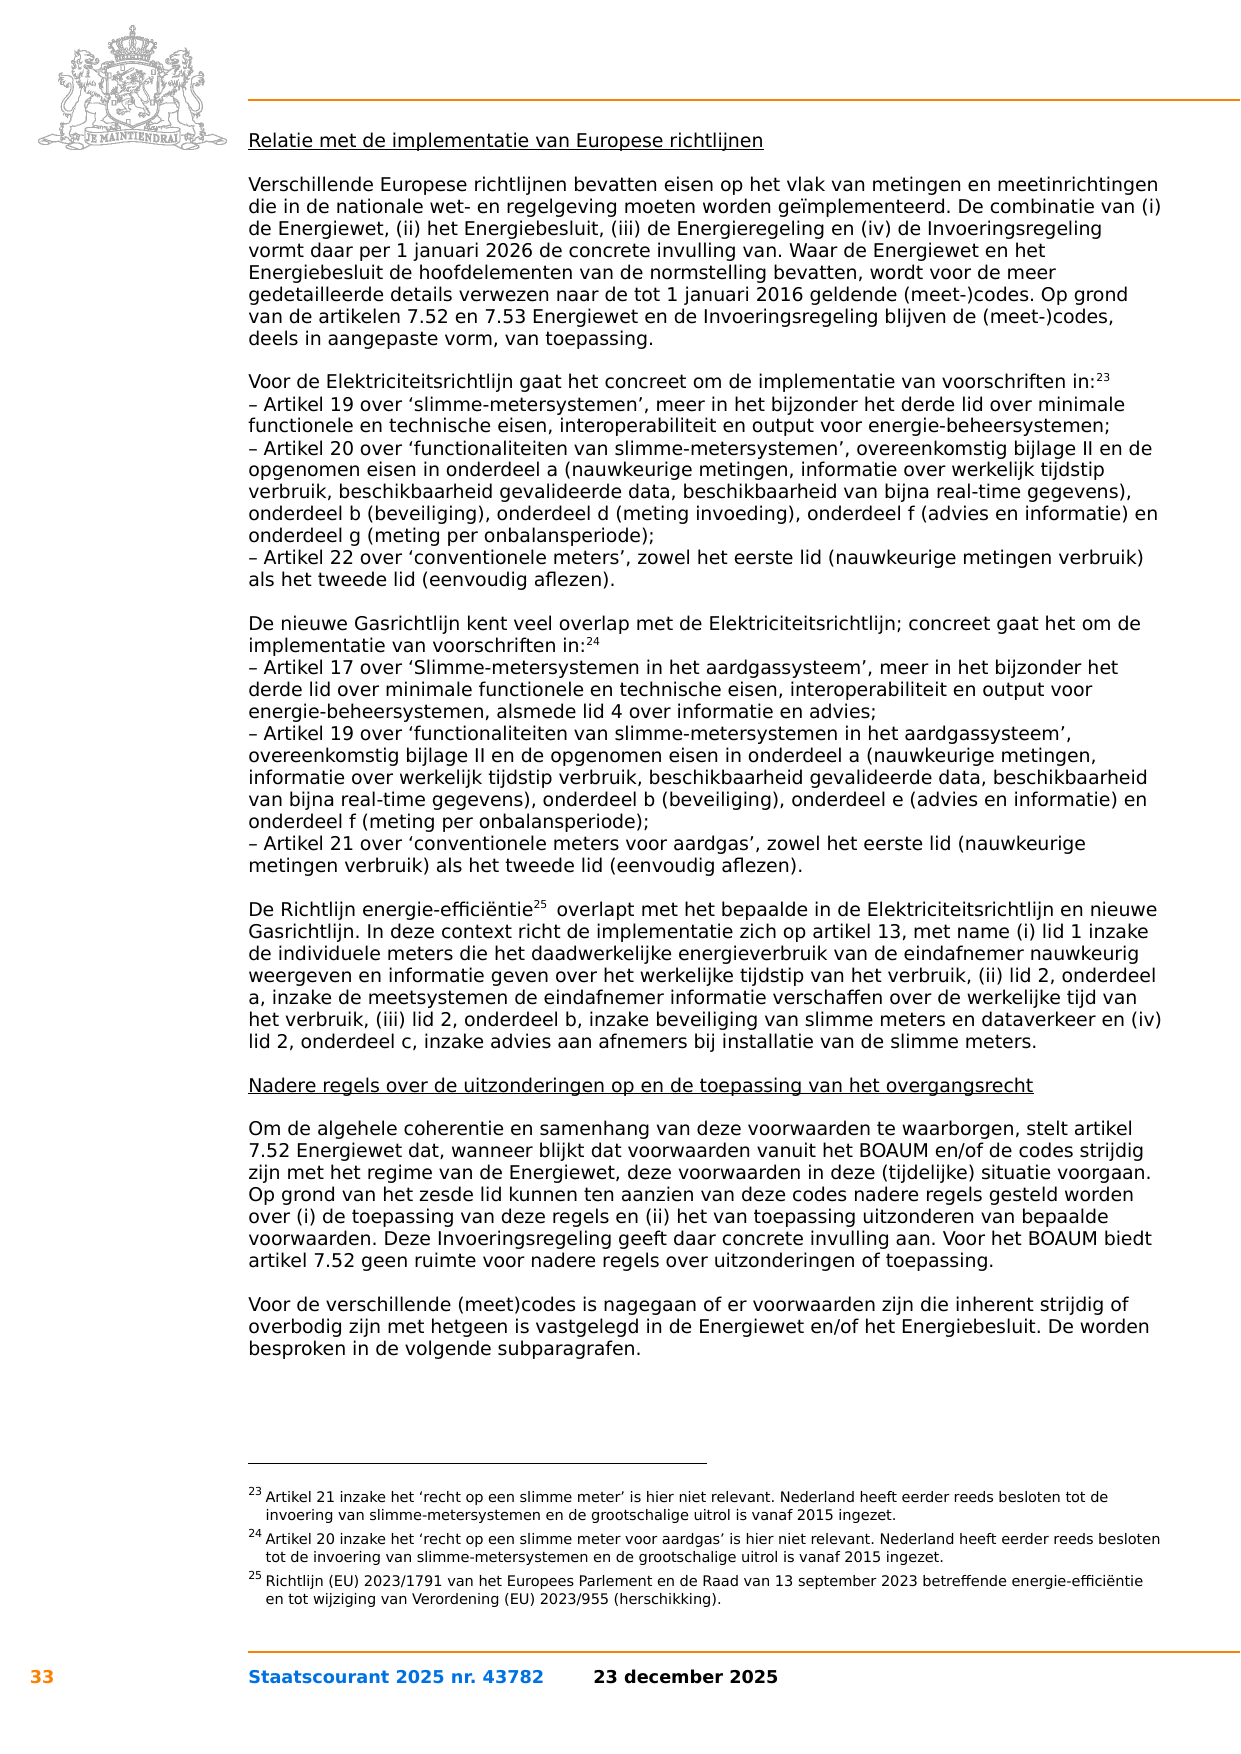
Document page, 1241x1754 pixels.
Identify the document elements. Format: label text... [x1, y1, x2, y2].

text Om de algehele coherentie en samenhang van deze voorwaarden te waarborgen, stelt artikel 7.52 Energiewet dat, wanneer blijkt dat voorwaarden vanuit het BOAUM en/of de codes strijdig zijn met het regime van de Energiewet, deze voorwaarden in deze (tijdelijke) situatie voorgaan. Op grond van het zesde lid kunnen ten aanzien van deze codes nadere regels gesteld worden over (i) de toepassing van deze regels en (ii) het van toepassing uitzonderen van bepaalde voorwaarden. Deze Invoeringsregeling geeft daar concrete invulling aan. Voor het BOAUM biedt artikel 7.52 geen ruimte voor nadere regels over uitzonderingen of toepassing. [248, 1118, 1163, 1272]
text De Richtlijn energie-efficiëntie overlapt met het bepaalde in de Elektriciteitsrichtlijn en nieuwe Gasrichtlijn. In deze context richt de implementatie zich op artikel 13, met name (i) lid 1 inzake de individuele meters die het daadwerkelijke energieverbruik van de eindafnemer nauwkeurig weergeven en informatie geven over het werkelijke tijdstip van het verbruik, (ii) lid 2, onderdeel a, inzake de meetsystemen de eindafnemer informatie verschaffen over de werkelijke tijd van het verbruik, (iii) lid 2, onderdeel b, inzake beveiliging van slimme meters en dataverkeer en (iv) lid 2, onderdeel c, inzake advies aan afnemers bij installatie van de slimme meters. [248, 899, 1163, 1053]
text Voor de verschillende (meet)codes is nagegaan of er voorwaarden zijn die inherent strijdig of overbodig zijn met hetgeen is vastgelegd in de Energiewet en/of het Energiebesluit. De worden besproken in de volgende subparagrafen. [248, 1294, 1163, 1360]
text – Artikel 17 over ‘Slimme-metersystemen in het aardgassysteem’, meer in het bijzonder het derde lid over minimale functionele en technische eisen, interoperabiliteit en output voor energie-beheersystemen, alsmede lid 4 over informatie en advies; [248, 657, 1163, 723]
text Artikel 20 inzake het ‘recht op een slimme meter voor aardgas’ is hier niet relevant. Nederland heeft eerder reeds besloten tot de invoering van slimme-metersystemen en de grootschalige uitrol is vanaf 2015 ingezet. [248, 1527, 1163, 1566]
text – Artikel 19 over ‘slimme-metersystemen’, meer in het bijzonder het derde lid over minimale functionele en technische eisen, interoperabiliteit en output voor energie-beheersystemen; [248, 393, 1163, 437]
subtitle Nadere regels over de uitzonderingen op en de toepassing van het overgangsrecht [248, 1074, 1163, 1096]
text Voor de Elektriciteitsrichtlijn gaat het concreet om de implementatie van voorschriften in: [248, 371, 1163, 393]
text Verschillende Europese richtlijnen bevatten eisen op het vlak van metingen en meetinrichtingen die in de nationale wet- en regelgeving moeten worden geïmplementeerd. De combinatie van (i) de Energiewet, (ii) het Energiebesluit, (iii) de Energieregeling en (iv) de Invoeringsregeling vormt daar per 1 januari 2026 de concrete invulling van. Waar de Energiewet en het Energiebesluit de hoofdelementen van de normstelling bevatten, wordt voor de meer gedetailleerde details verwezen naar de tot 1 januari 2016 geldende (meet-)codes. Op grond van de artikelen 7.52 en 7.53 Energiewet en de Invoeringsregeling blijven de (meet-)codes, deels in aangepaste vorm, van toepassing. [248, 174, 1163, 349]
text – Artikel 22 over ‘conventionele meters’, zowel het eerste lid (nauwkeurige metingen verbruik) als het tweede lid (eenvoudig aflezen). [248, 547, 1163, 591]
text – Artikel 19 over ‘functionaliteiten van slimme-metersystemen in het aardgassysteem’, overeenkomstig bijlage II en de opgenomen eisen in onderdeel a (nauwkeurige metingen, informatie over werkelijk tijdstip verbruik, beschikbaarheid gevalideerde data, beschikbaarheid van bijna real-time gegevens), onderdeel b (beveiliging), onderdeel e (advies en informatie) en onderdeel f (meting per onbalansperiode); [248, 723, 1163, 833]
text – Artikel 21 over ‘conventionele meters voor aardgas’, zowel het eerste lid (nauwkeurige metingen verbruik) als het tweede lid (eenvoudig aflezen). [248, 833, 1163, 877]
text Richtlijn (EU) 2023/1791 van het Europees Parlement en de Raad van 13 september 2023 betreffende energie-efficiëntie en tot wijziging van Verordening (EU) 2023/955 (herschikking). [248, 1569, 1163, 1608]
text Artikel 21 inzake het ‘recht op een slimme meter’ is hier niet relevant. Nederland heeft eerder reeds besloten tot de invoering van slimme-metersystemen en de grootschalige uitrol is vanaf 2015 ingezet. [248, 1485, 1163, 1524]
subtitle Relatie met de implementatie van Europese richtlijnen [248, 130, 1163, 152]
picture [38, 25, 227, 150]
text De nieuwe Gasrichtlijn kent veel overlap met de Elektriciteitsrichtlijn; concreet gaat het om de implementatie van voorschriften in: [248, 613, 1163, 657]
text – Artikel 20 over ‘functionaliteiten van slimme-metersystemen’, overeenkomstig bijlage II en de opgenomen eisen in onderdeel a (nauwkeurige metingen, informatie over werkelijk tijdstip verbruik, beschikbaarheid gevalideerde data, beschikbaarheid van bijna real-time gegevens), onderdeel b (beveiliging), onderdeel d (meting invoeding), onderdeel f (advies en informatie) en onderdeel g (meting per onbalansperiode); [248, 437, 1163, 547]
